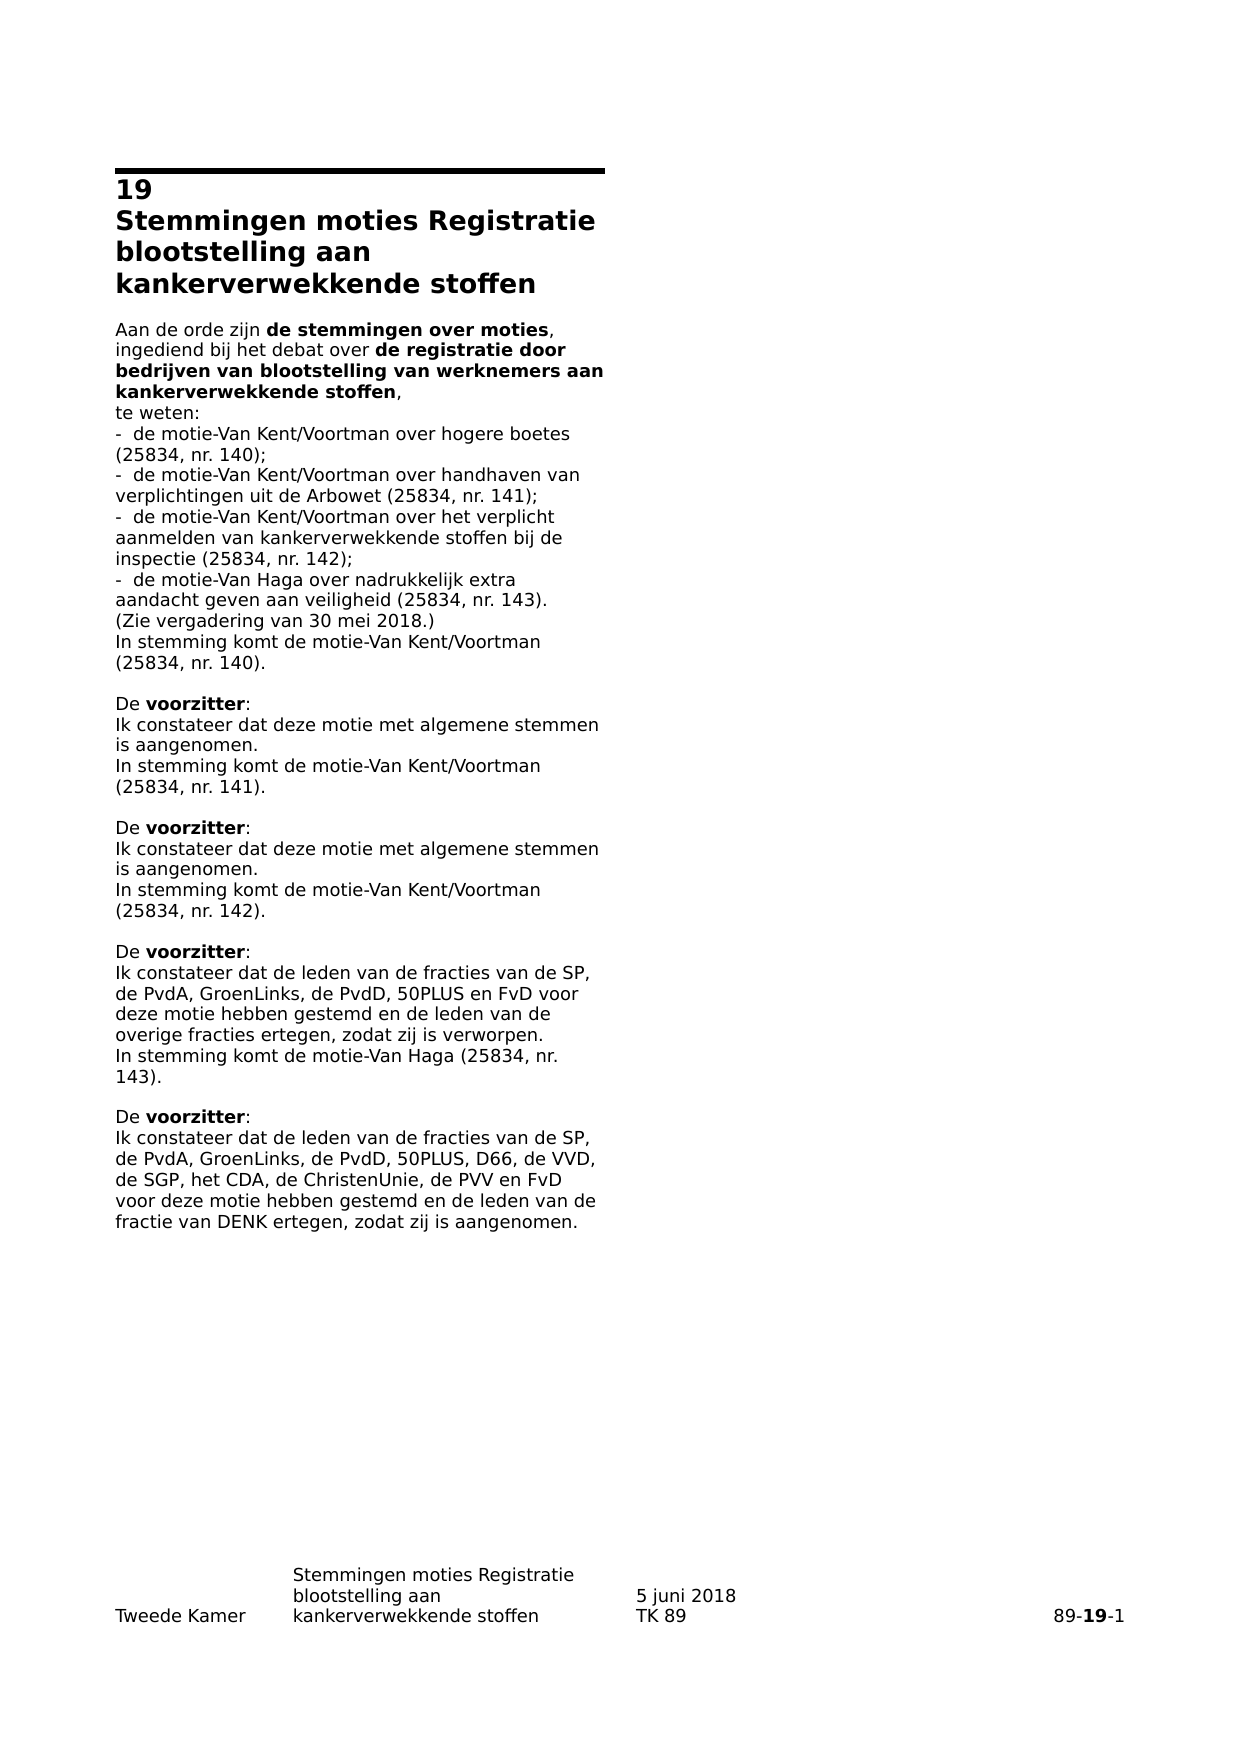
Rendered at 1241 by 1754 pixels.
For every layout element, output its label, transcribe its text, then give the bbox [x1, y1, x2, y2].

text Ik constateer dat de leden van de fracties van de SP, de PvdA, GroenLinks, de PvdD, 50PLUS en FvD voor deze motie hebben gestemd en de leden van de overige fracties ertegen, zodat zij is verworpen. [115, 962, 605, 1046]
text De voorzitter: [115, 693, 605, 714]
list de motie-Van Haga over nadrukkelijk extra aandacht geven aan veiligheid (25834, nr. 143). [115, 569, 605, 611]
text Ik constateer dat deze motie met algemene stemmen is aangenomen. [115, 838, 605, 880]
text te weten: [115, 403, 605, 423]
list de motie-Van Kent/Voortman over hogere boetes (25834, nr. 140); [115, 423, 605, 465]
text Ik constateer dat de leden van de fracties van de SP, de PvdA, GroenLinks, de PvdD, 50PLUS, D66, de VVD, de SGP, het CDA, de ChristenUnie, de PVV en FvD voor deze motie hebben gestemd en de leden van de fractie van DENK ertegen, zodat zij is aangenomen. [115, 1128, 605, 1232]
text De voorzitter: [115, 818, 605, 838]
text In stemming komt de motie-Van Kent/Voortman (25834, nr. 142). [115, 880, 605, 922]
list de motie-Van Kent/Voortman over het verplicht aanmelden van kankerverwekkende stoffen bij de inspectie (25834, nr. 142); [115, 507, 605, 569]
text In stemming komt de motie-Van Haga (25834, nr. 143). [115, 1046, 605, 1087]
text (Zie vergadering van 30 mei 2018.) [115, 611, 605, 632]
title 19 Stemmingen moties Registratie blootstelling aan kankerverwekkende stoffen [115, 174, 605, 299]
text De voorzitter: [115, 942, 605, 962]
text Aan de orde zijn de stemmingen over moties, ingediend bij het debat over de registratie door bedrijven van blootstelling van werknemers aan kankerverwekkende stoffen, [115, 319, 605, 403]
text In stemming komt de motie-Van Kent/Voortman (25834, nr. 141). [115, 756, 605, 798]
text Ik constateer dat deze motie met algemene stemmen is aangenomen. [115, 714, 605, 756]
text De voorzitter: [115, 1107, 605, 1128]
text In stemming komt de motie-Van Kent/Voortman (25834, nr. 140). [115, 632, 605, 673]
list de motie-Van Kent/Voortman over handhaven van verplichtingen uit de Arbowet (25834, nr. 141); [115, 465, 605, 507]
